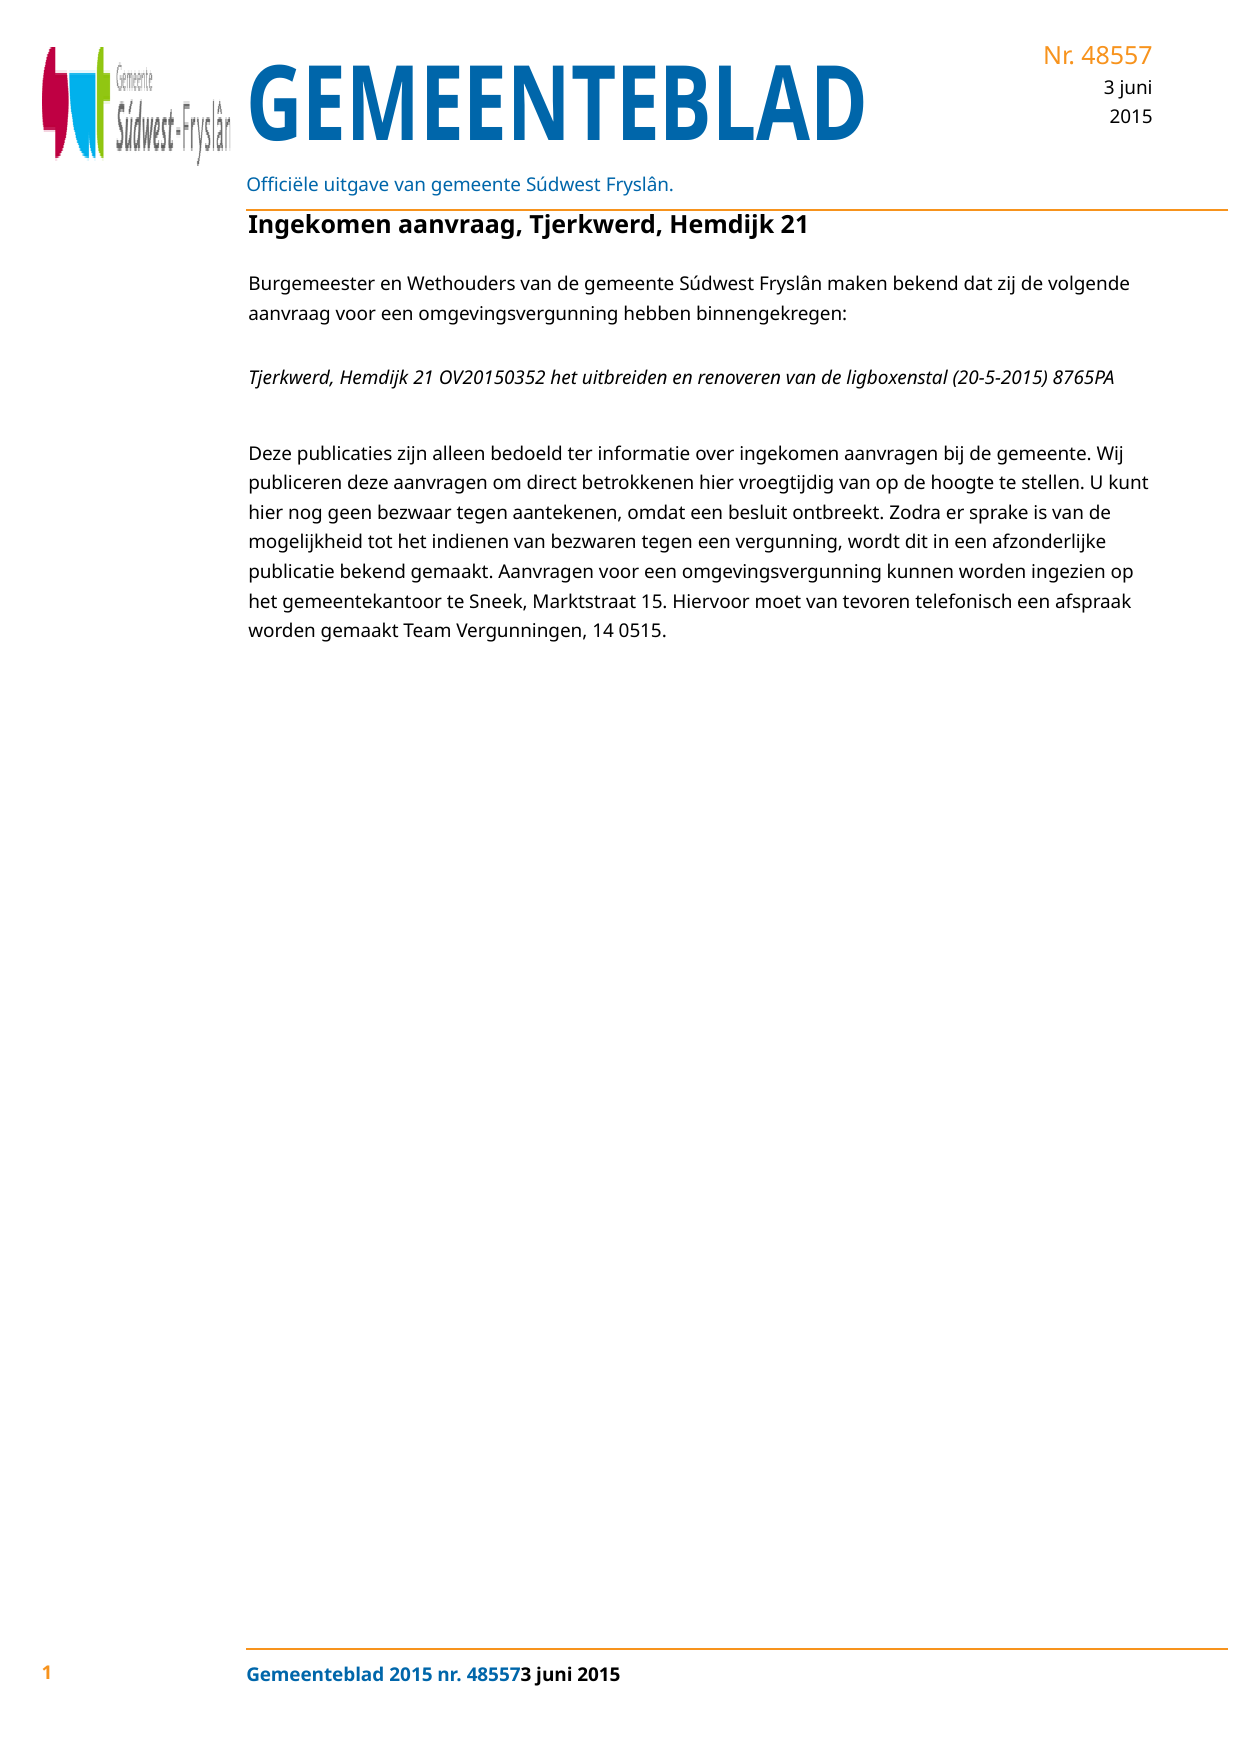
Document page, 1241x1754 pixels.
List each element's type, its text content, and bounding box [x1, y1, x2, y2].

text Tjerkwerd, Hemdijk 21 OV20150352 het uitbreiden en renoveren van de ligboxenstal (20-5-2015) 8765PA [248, 364, 1152, 389]
text Deze publicaties zijn alleen bedoeld ter informatie over ingekomen aanvragen bij de gemeente. Wij publiceren deze aanvragen om direct betrokkenen hier vroegtijdig van op de hoogte te stellen. U kunt hier nog geen bezwaar tegen aantekenen, omdat een besluit ontbreekt. Zodra er sprake is van de mogelijkheid tot het indienen van bezwaren tegen een vergunning, wordt dit in een afzonderlijke publicatie bekend gemaakt. Aanvragen voor een omgevingsvergunning kunnen worden ingezien op het gemeentekantoor te Sneek, Marktstraat 15. Hiervoor moet van tevoren telefonisch een afspraak worden gemaakt Team Vergunningen, 14 0515. [248, 440, 1152, 643]
text Ingekomen aanvraag, Tjerkwerd, Hemdijk 21 [248, 211, 1152, 241]
picture [41, 47, 231, 172]
text Burgemeester en Wethouders van de gemeente Súdwest Fryslân maken bekend dat zij de volgende aanvraag voor een omgevingsvergunning hebben binnengekregen: [248, 270, 1152, 326]
